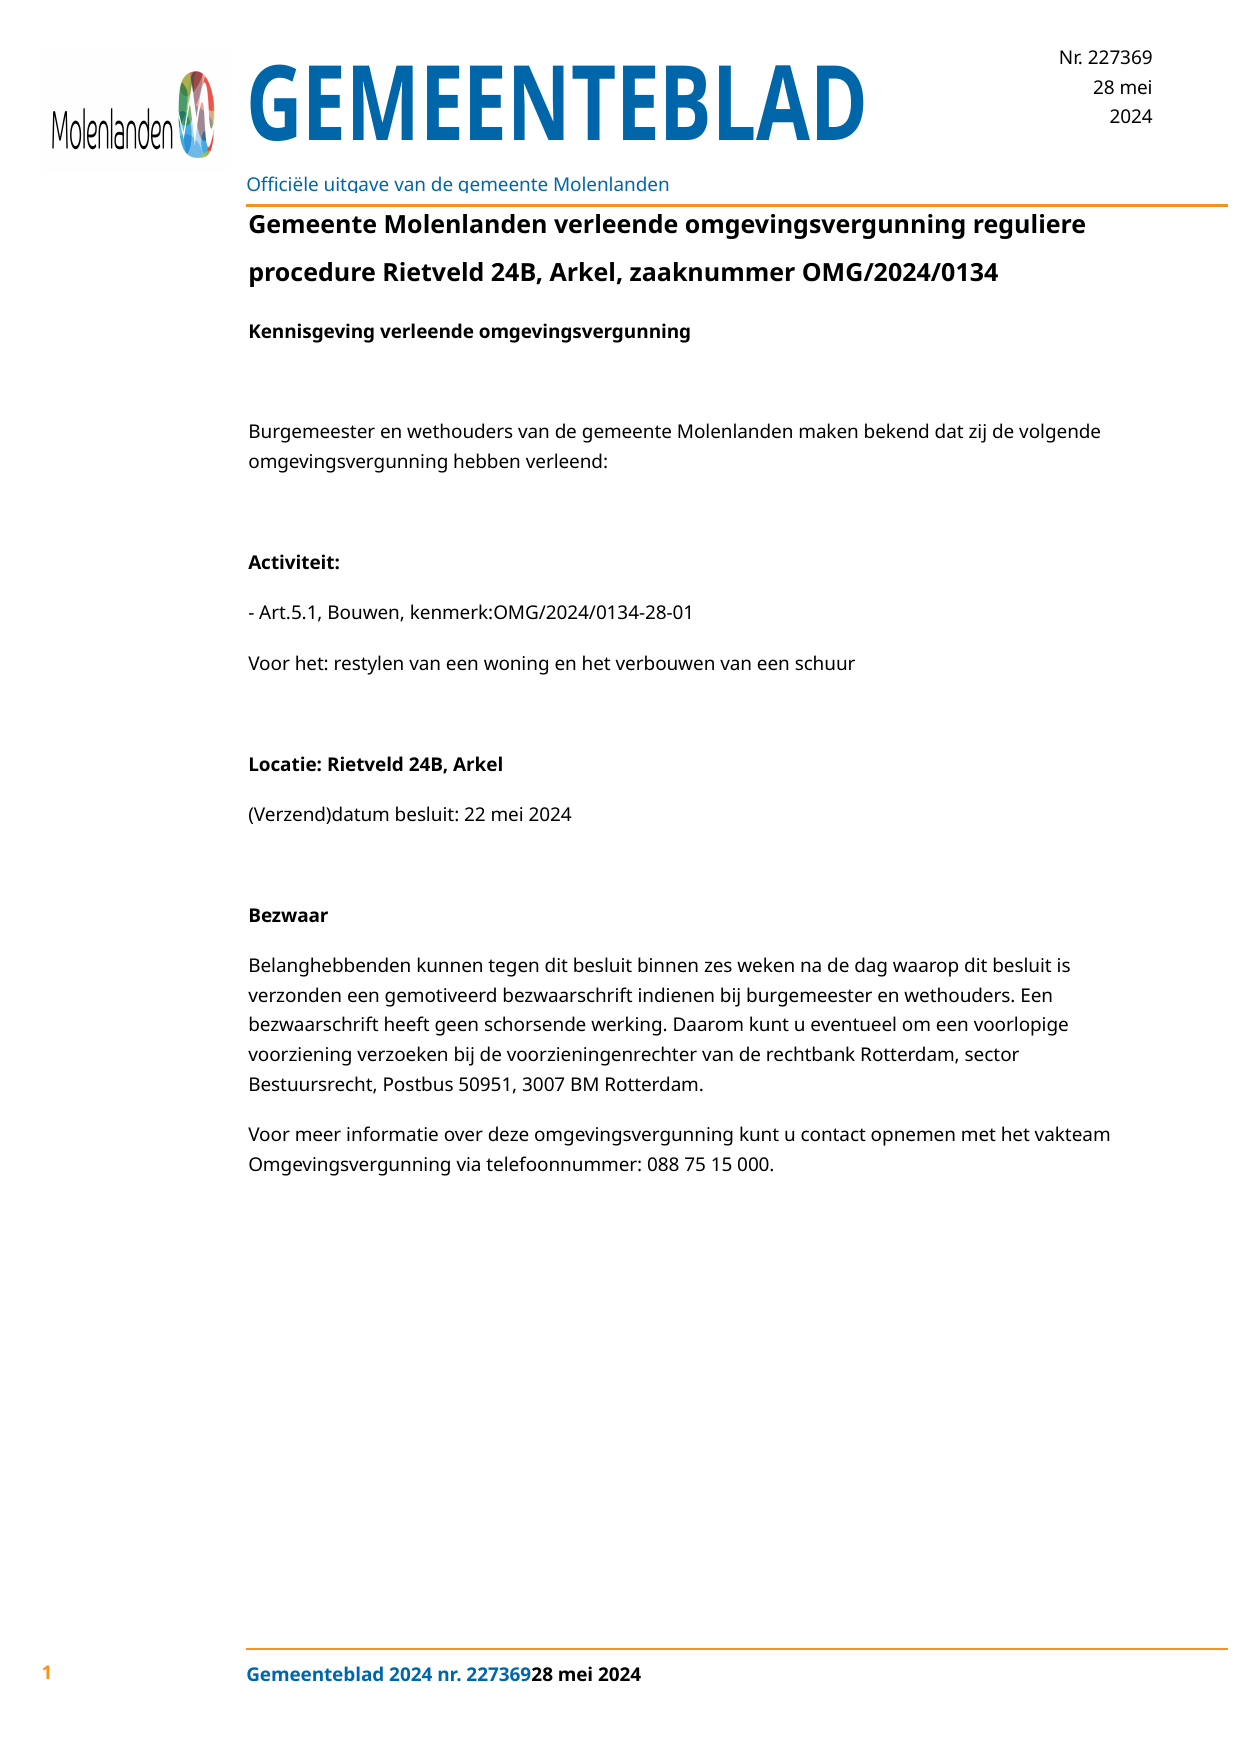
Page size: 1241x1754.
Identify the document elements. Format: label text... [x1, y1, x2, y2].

text Bezwaar [248, 902, 1152, 928]
text Locatie: Rietveld 24B, Arkel [248, 751, 1152, 777]
picture [41, 47, 231, 172]
text Activiteit: [248, 549, 1152, 575]
text Kennisgeving verleende omgevingsvergunning [248, 318, 1152, 344]
text Gemeente Molenlanden verleende omgevingsvergunning reguliere procedure Rietveld 24B, Arkel, zaaknummer OMG/2024/0134 [248, 207, 1152, 288]
text - Art.5.1, Bouwen, kenmerk:OMG/2024/0134-28-01 [248, 599, 1152, 625]
text Voor meer informatie over deze omgevingsvergunning kunt u contact opnemen met het vakteam Omgevingsvergunning via telefoonnummer: 088 75 15 000. [248, 1121, 1152, 1177]
text Burgemeester en wethouders van de gemeente Molenlanden maken bekend dat zij de volgende omgevingsvergunning hebben verleend: [248, 419, 1152, 474]
text (Verzend)datum besluit: 22 mei 2024 [248, 801, 1152, 827]
text Voor het: restylen van een woning en het verbouwen van een schuur [248, 650, 1152, 676]
text Belanghebbenden kunnen tegen dit besluit binnen zes weken na de dag waarop dit besluit is verzonden een gemotiveerd bezwaarschrift indienen bij burgemeester en wethouders. Een bezwaarschrift heeft geen schorsende werking. Daarom kunt u eventueel om een voorlopige voorziening verzoeken bij de voorzieningenrechter van de rechtbank Rotterdam, sector Bestuursrecht, Postbus 50951, 3007 BM Rotterdam. [248, 952, 1152, 1097]
